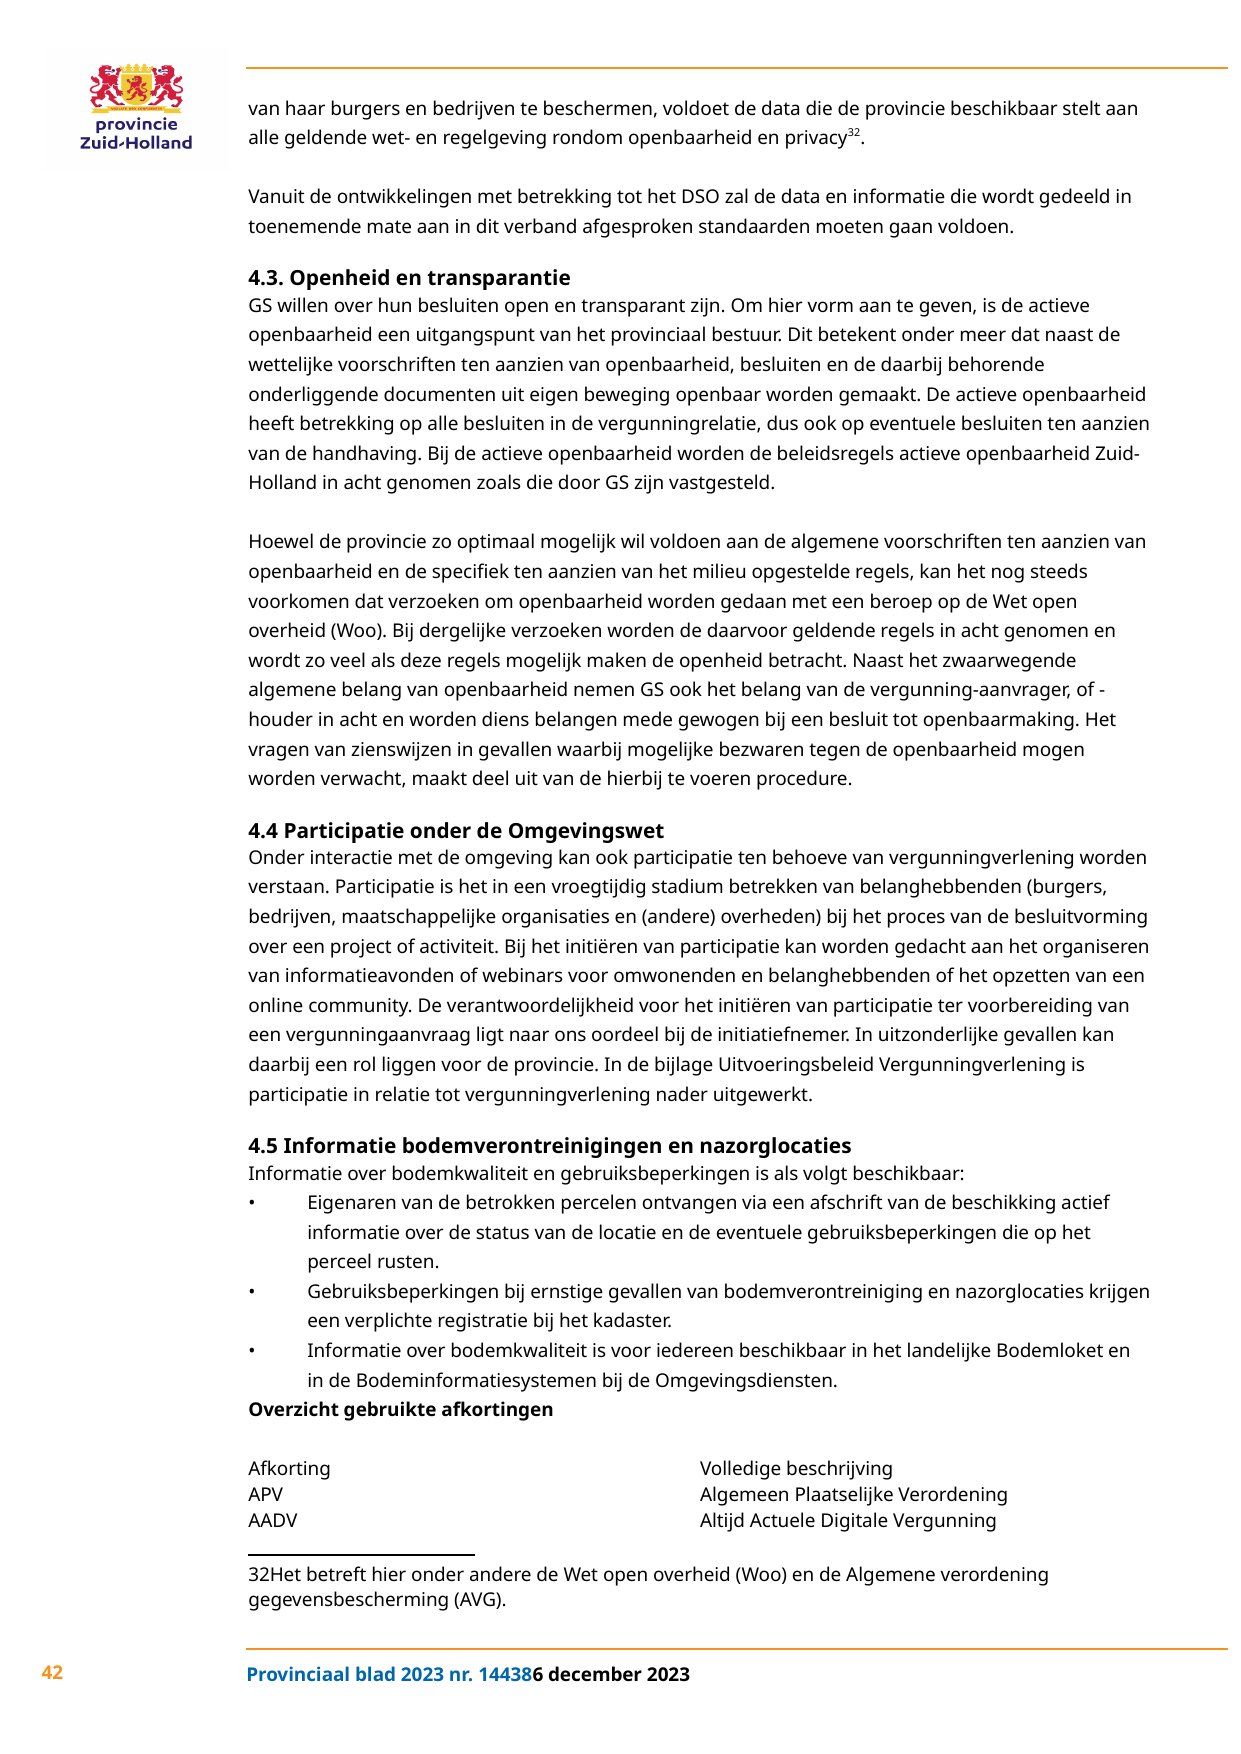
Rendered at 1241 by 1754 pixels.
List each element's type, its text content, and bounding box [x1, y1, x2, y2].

text 4.3. Openheid en transparantie [248, 263, 1152, 292]
text Overzicht gebruikte afkortingen [248, 1396, 1152, 1422]
list Gebruiksbeperkingen bij ernstige gevallen van bodemverontreiniging en nazorglocaties krijgen een verplichte registratie bij het kadaster. [248, 1278, 1152, 1333]
table_header Volledige beschrijving [700, 1456, 1152, 1481]
text Informatie over bodemkwaliteit en gebruiksbeperkingen is als volgt beschikbaar: [248, 1160, 1152, 1185]
text 4.4 Participatie onder de Omgevingswet [248, 816, 1152, 844]
table_cell Altijd Actuele Digitale Vergunning [700, 1507, 1152, 1533]
text Vanuit de ontwikkelingen met betrekking tot het DSO zal de data en informatie die wordt gedeeld in toenemende mate aan in dit verband afgesproken standaarden moeten gaan voldoen. [248, 183, 1152, 239]
picture [41, 47, 231, 172]
text GS willen over hun besluiten open en transparant zijn. Om hier vorm aan te geven, is de actieve openbaarheid een uitgangspunt van het provinciaal bestuur. Dit betekent onder meer dat naast de wettelijke voorschriften ten aanzien van openbaarheid, besluiten en de daarbij behorende onderliggende documenten uit eigen beweging openbaar worden gemaakt. De actieve openbaarheid heeft betrekking op alle besluiten in de vergunningrelatie, dus ook op eventuele besluiten ten aanzien van de handhaving. Bij de actieve openbaarheid worden de beleidsregels actieve openbaarheid Zuid-Holland in acht genomen zoals die door GS zijn vastgesteld. [248, 292, 1152, 495]
table_cell APV [248, 1481, 700, 1507]
table_header Afkorting [248, 1456, 700, 1481]
text Onder interactie met de omgeving kan ook participatie ten behoeve van vergunningverlening worden verstaan. Participatie is het in een vroegtijdig stadium betrekken van belanghebbenden (burgers, bedrijven, maatschappelijke organisaties en (andere) overheden) bij het proces van de besluitvorming over een project of activiteit. Bij het initiëren van participatie kan worden gedacht aan het organiseren van informatieavonden of webinars voor omwonenden en belanghebbenden of het opzetten van een online community. De verantwoordelijkheid voor het initiëren van participatie ter voorbereiding van een vergunningaanvraag ligt naar ons oordeel bij de initiatiefnemer. In uitzonderlijke gevallen kan daarbij een rol liggen voor de provincie. In de bijlage Uitvoeringsbeleid Vergunningverlening is participatie in relatie tot vergunningverlening nader uitgewerkt. [248, 844, 1152, 1107]
text Hoewel de provincie zo optimaal mogelijk wil voldoen aan de algemene voorschriften ten aanzien van openbaarheid en de specifiek ten aanzien van het milieu opgestelde regels, kan het nog steeds voorkomen dat verzoeken om openbaarheid worden gedaan met een beroep op de Wet open overheid (Woo). Bij dergelijke verzoeken worden de daarvoor geldende regels in acht genomen en wordt zo veel als deze regels mogelijk maken de openheid betracht. Naast het zwaarwegende algemene belang van openbaarheid nemen GS ook het belang van de vergunning-aanvrager, of -houder in acht en worden diens belangen mede gewogen bij een besluit tot openbaarmaking. Het vragen van zienswijzen in gevallen waarbij mogelijke bezwaren tegen de openbaarheid mogen worden verwacht, maakt deel uit van de hierbij te voeren procedure. [248, 529, 1152, 791]
list Informatie over bodemkwaliteit is voor iedereen beschikbaar in het landelijke Bodemloket en in de Bodeminformatiesystemen bij de Omgevingsdiensten. [248, 1337, 1152, 1392]
text van haar burgers en bedrijven te beschermen, voldoet de data die de provincie beschikbaar stelt aan alle geldende wet- en regelgeving rondom openbaarheid en privacy. [248, 95, 1152, 150]
table_cell Algemeen Plaatselijke Verordening [700, 1481, 1152, 1507]
list Eigenaren van de betrokken percelen ontvangen via een afschrift van de beschikking actief informatie over de status van de locatie en de eventuele gebruiksbeperkingen die op het perceel rusten. [248, 1189, 1152, 1274]
text 4.5 Informatie bodemverontreinigingen en nazorglocaties [248, 1131, 1152, 1160]
text Het betreft hier onder andere de Wet open overheid (Woo) en de Algemene verordening gegevensbescherming (AVG). [248, 1561, 1152, 1612]
table_cell AADV [248, 1507, 700, 1533]
